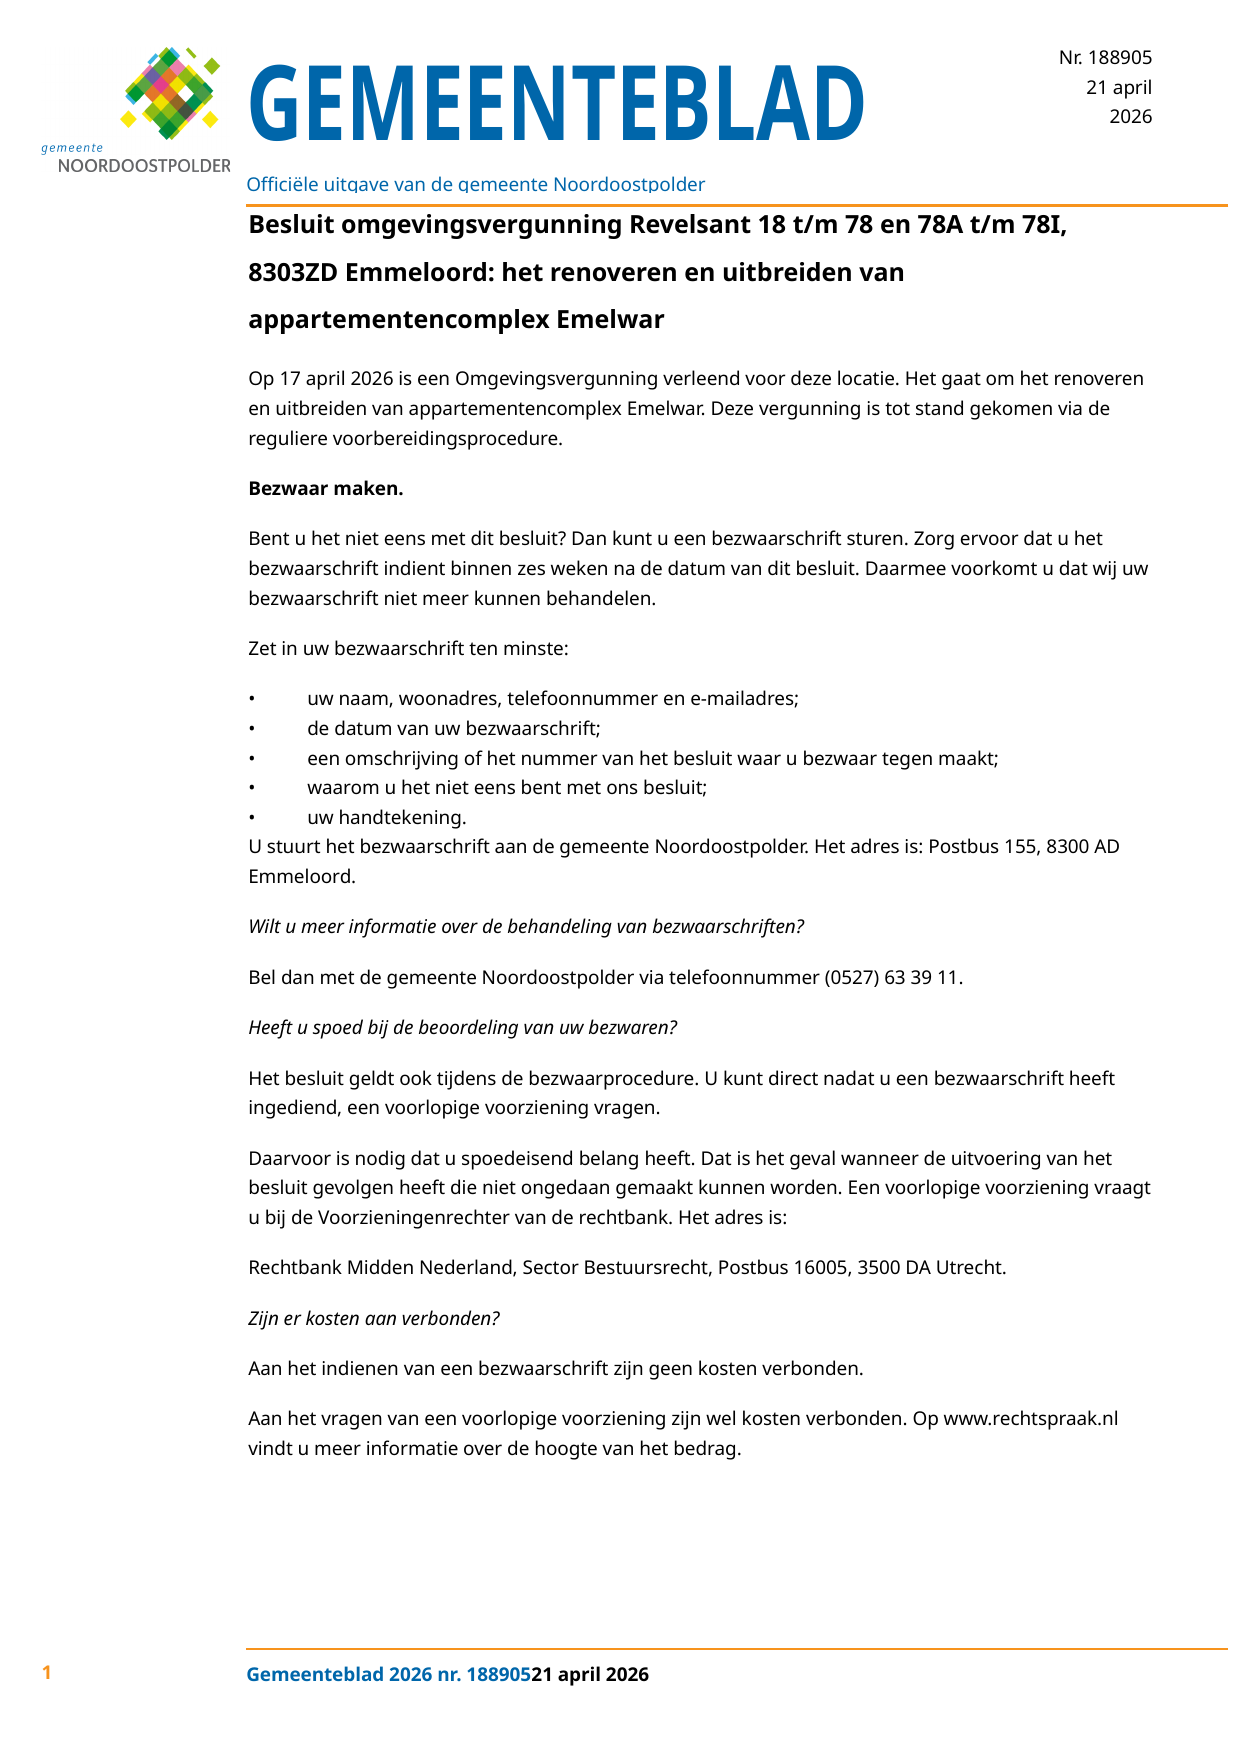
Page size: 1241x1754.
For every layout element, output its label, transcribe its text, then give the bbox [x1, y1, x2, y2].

list uw handtekening. [248, 804, 1152, 829]
list de datum van uw bezwaarschrift; [248, 715, 1152, 741]
text U stuurt het bezwaarschrift aan de gemeente Noordoostpolder. Het adres is: Postbus 155, 8300 AD Emmeloord. [248, 833, 1152, 889]
list uw naam, woonadres, telefoonnummer en e-mailadres; [248, 686, 1152, 711]
text Heeft u spoed bij de beoordeling van uw bezwaren? [248, 1014, 1152, 1040]
text Zet in uw bezwaarschrift ten minste: [248, 635, 1152, 661]
text Bezwaar maken. [248, 475, 1152, 501]
list een omschrijving of het nummer van het besluit waar u bezwaar tegen maakt; [248, 745, 1152, 770]
text Daarvoor is nodig dat u spoedeisend belang heeft. Dat is het geval wanneer de uitvoering van het besluit gevolgen heeft die niet ongedaan gemaakt kunnen worden. Een voorlopige voorziening vraagt u bij de Voorzieningenrechter van de rechtbank. Het adres is: [248, 1145, 1152, 1229]
text Besluit omgevingsvergunning Revelsant 18 t/m 78 en 78A t/m 78I, 8303ZD Emmeloord: het renoveren en uitbreiden van appartementencomplex Emelwar [248, 207, 1152, 336]
text Zijn er kosten aan verbonden? [248, 1305, 1152, 1330]
text Rechtbank Midden Nederland, Sector Bestuursrecht, Postbus 16005, 3500 DA Utrecht. [248, 1254, 1152, 1280]
text Bel dan met de gemeente Noordoostpolder via telefoonnummer (0527) 63 39 11. [248, 964, 1152, 989]
text Bent u het niet eens met dit besluit? Dan kunt u een bezwaarschrift sturen. Zorg ervoor dat u het bezwaarschrift indient binnen zes weken na de datum van dit besluit. Daarmee voorkomt u dat wij uw bezwaarschrift niet meer kunnen behandelen. [248, 526, 1152, 610]
text Aan het vragen van een voorlopige voorziening zijn wel kosten verbonden. Op www.rechtspraak.nl vindt u meer informatie over de hoogte van het bedrag. [248, 1406, 1152, 1461]
text Het besluit geldt ook tijdens de bezwaarprocedure. U kunt direct nadat u een bezwaarschrift heeft ingediend, een voorlopige voorziening vragen. [248, 1065, 1152, 1120]
text Op 17 april 2026 is een Omgevingsvergunning verleend voor deze locatie. Het gaat om het renoveren en uitbreiden van appartementencomplex Emelwar. Deze vergunning is tot stand gekomen via de reguliere voorbereidingsprocedure. [248, 366, 1152, 450]
text Aan het indienen van een bezwaarschrift zijn geen kosten verbonden. [248, 1355, 1152, 1381]
list waarom u het niet eens bent met ons besluit; [248, 774, 1152, 800]
picture [41, 47, 231, 172]
text Wilt u meer informatie over de behandeling van bezwaarschriften? [248, 913, 1152, 939]
